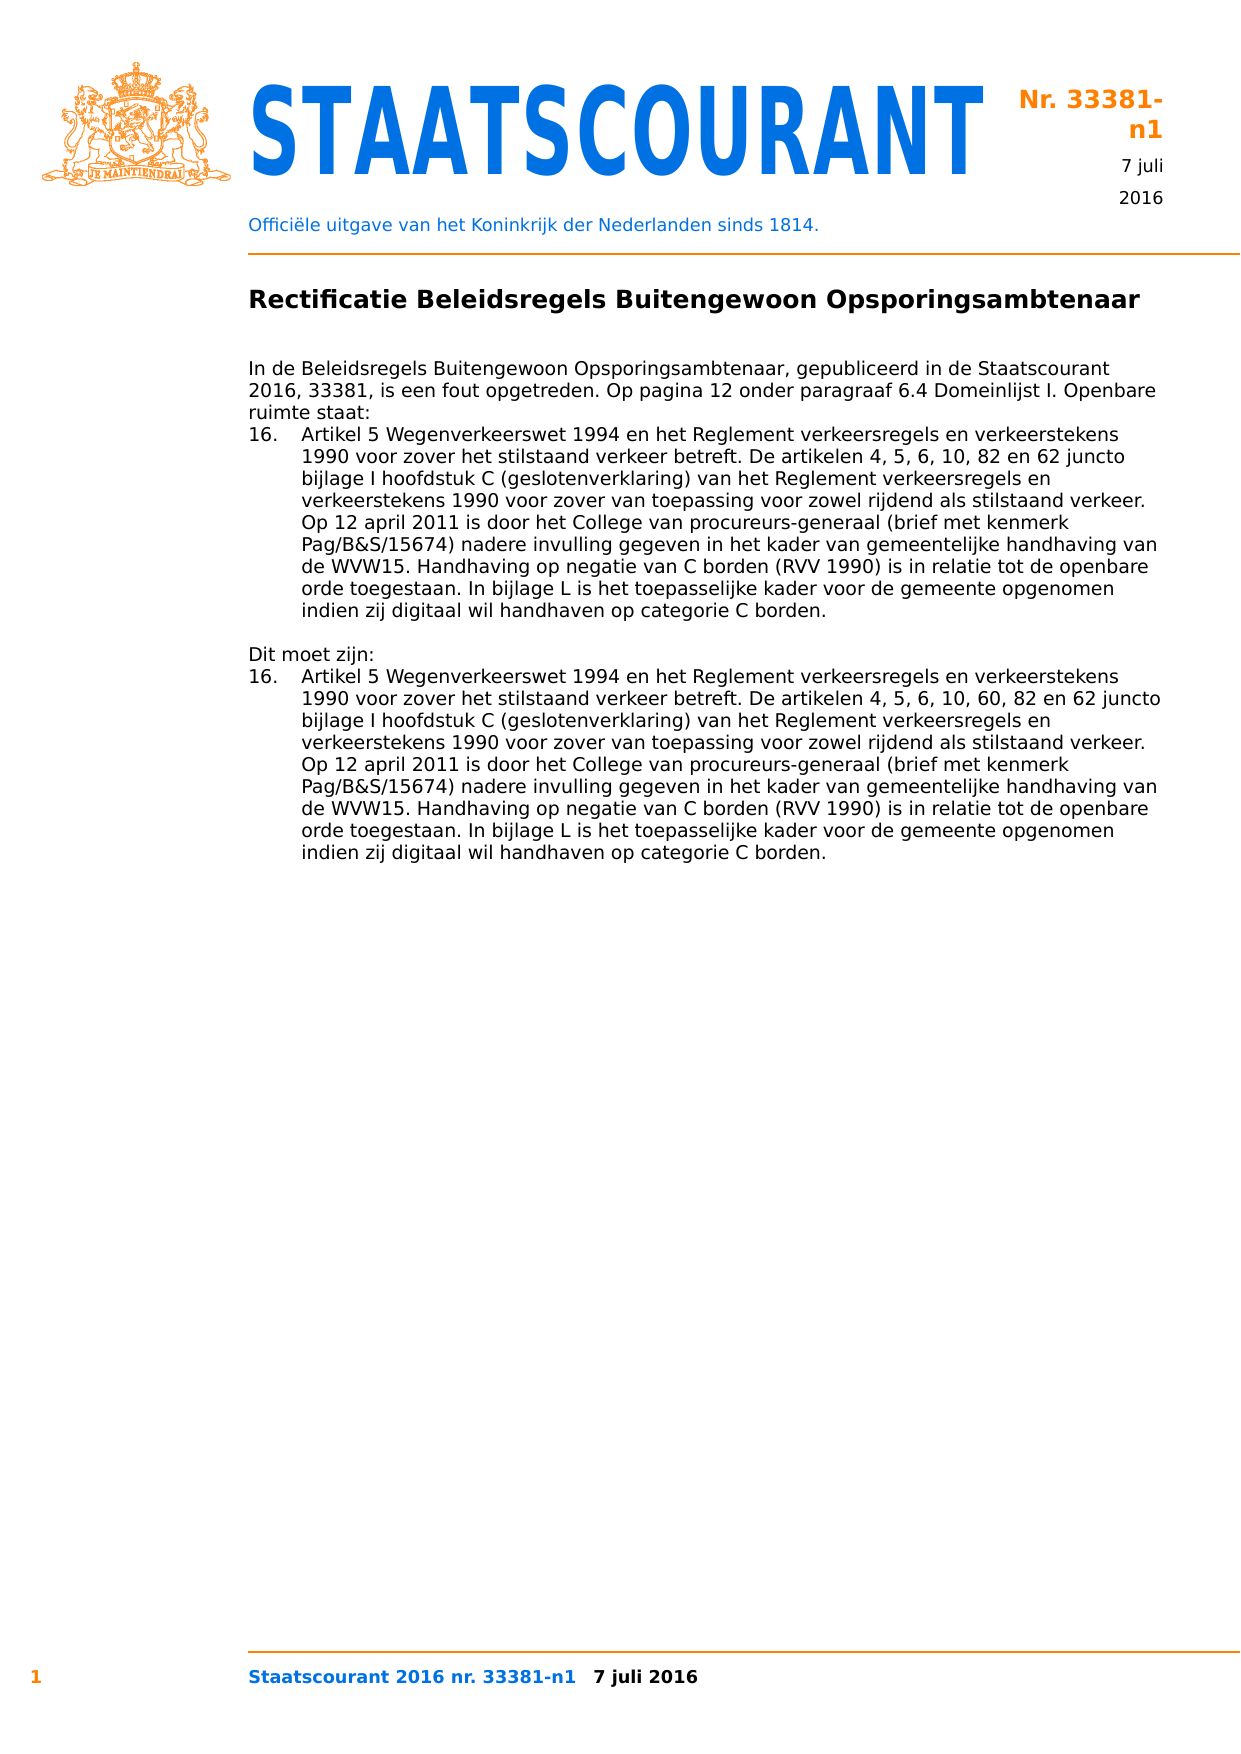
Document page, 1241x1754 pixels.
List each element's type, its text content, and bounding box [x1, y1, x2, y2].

text Dit moet zijn: [248, 644, 1163, 666]
text 16. Artikel 5 Wegenverkeerswet 1994 en het Reglement verkeersregels en verkeerstekens 1990 voor zover het stilstaand verkeer betreft. De artikelen 4, 5, 6, 10, 60, 82 en 62 juncto bijlage I hoofdstuk C (geslotenverklaring) van het Reglement verkeersregels en verkeerstekens 1990 voor zover van toepassing voor zowel rijdend als stilstaand verkeer. Op 12 april 2011 is door het College van procureurs-generaal (brief met kenmerk Pag/B&S/15674) nadere invulling gegeven in het kader van gemeentelijke handhaving van de WVW15. Handhaving op negatie van C borden (RVV 1990) is in relatie tot de openbare orde toegestaan. In bijlage L is het toepasselijke kader voor de gemeente opgenomen indien zij digitaal wil handhaven op categorie C borden. [248, 666, 1163, 864]
text 16. Artikel 5 Wegenverkeerswet 1994 en het Reglement verkeersregels en verkeerstekens 1990 voor zover het stilstaand verkeer betreft. De artikelen 4, 5, 6, 10, 82 en 62 juncto bijlage I hoofdstuk C (geslotenverklaring) van het Reglement verkeersregels en verkeerstekens 1990 voor zover van toepassing voor zowel rijdend als stilstaand verkeer. Op 12 april 2011 is door het College van procureurs-generaal (brief met kenmerk Pag/B&S/15674) nadere invulling gegeven in het kader van gemeentelijke handhaving van de WVW15. Handhaving op negatie van C borden (RVV 1990) is in relatie tot de openbare orde toegestaan. In bijlage L is het toepasselijke kader voor de gemeente opgenomen indien zij digitaal wil handhaven op categorie C borden. [248, 424, 1163, 622]
picture [41, 62, 231, 186]
table_header STAATSCOURANT [248, 62, 998, 215]
table_cell Officiële uitgave van het Koninkrijk der Nederlanden sinds 1814. [248, 215, 1240, 253]
subtitle Rectificatie Beleidsregels Buitengewoon Opsporingsambtenaar [248, 285, 1163, 314]
table_header [25, 62, 248, 253]
text In de Beleidsregels Buitengewoon Opsporingsambtenaar, gepubliceerd in de Staatscourant 2016, 33381, is een fout opgetreden. Op pagina 12 onder paragraaf 6.4 Domeinlijst I. Openbare ruimte staat: [248, 358, 1163, 424]
table_header Nr. 33381-n1 [998, 62, 1240, 150]
table_cell 7 juli [998, 150, 1240, 182]
table_cell 2016 [998, 183, 1240, 215]
